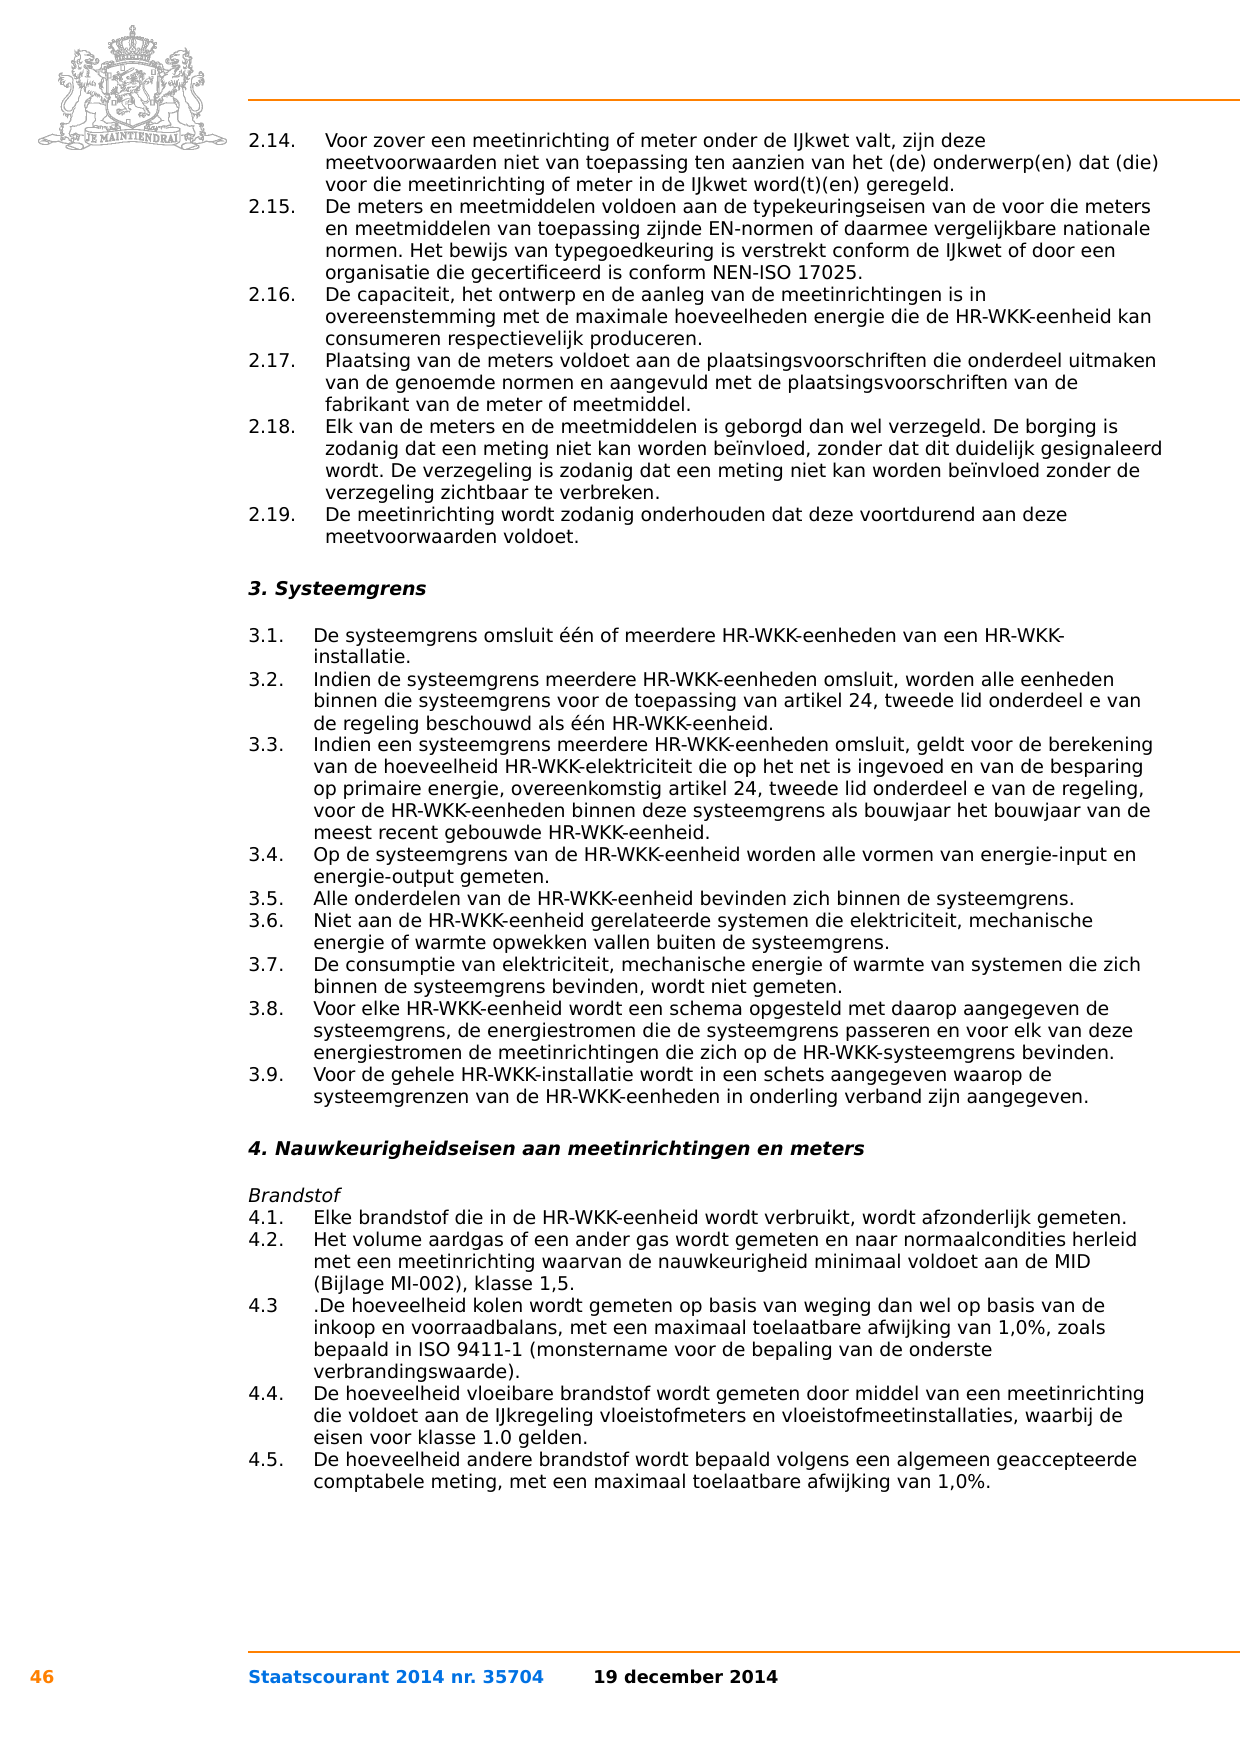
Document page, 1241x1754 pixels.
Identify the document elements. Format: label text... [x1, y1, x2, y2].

subtitle 4. Nauwkeurigheidseisen aan meetinrichtingen en meters [248, 1138, 1163, 1160]
text 2.14. Voor zover een meetinrichting of meter onder de IJkwet valt, zijn deze meetvoorwaarden niet van toepassing ten aanzien van het (de) onderwerp(en) dat (die) voor die meetinrichting of meter in de IJkwet word(t)(en) geregeld. [248, 130, 1163, 196]
text 2.17. Plaatsing van de meters voldoet aan de plaatsingsvoorschriften die onderdeel uitmaken van de genoemde normen en aangevuld met de plaatsingsvoorschriften van de fabrikant van de meter of meetmiddel. [248, 350, 1163, 416]
text 2.18. Elk van de meters en de meetmiddelen is geborgd dan wel verzegeld. De borging is zodanig dat een meting niet kan worden beïnvloed, zonder dat dit duidelijk gesignaleerd wordt. De verzegeling is zodanig dat een meting niet kan worden beïnvloed zonder de verzegeling zichtbaar te verbreken. [248, 416, 1163, 503]
text 3.6. Niet aan de HR-WKK-eenheid gerelateerde systemen die elektriciteit, mechanische energie of warmte opwekken vallen buiten de systeemgrens. [248, 910, 1163, 954]
picture [38, 25, 227, 150]
subtitle Brandstof [248, 1185, 1163, 1207]
text 4.4. De hoeveelheid vloeibare brandstof wordt gemeten door middel van een meetinrichting die voldoet aan de IJkregeling vloeistofmeters en vloeistofmeetinstallaties, waarbij de eisen voor klasse 1.0 gelden. [248, 1383, 1163, 1449]
text 3.8. Voor elke HR-WKK-eenheid wordt een schema opgesteld met daarop aangegeven de systeemgrens, de energiestromen die de systeemgrens passeren en voor elk van deze energiestromen de meetinrichtingen die zich op de HR-WKK-systeemgrens bevinden. [248, 998, 1163, 1064]
text 4.1. Elke brandstof die in de HR-WKK-eenheid wordt verbruikt, wordt afzonderlijk gemeten. [248, 1207, 1163, 1229]
text 3.2. Indien de systeemgrens meerdere HR-WKK-eenheden omsluit, worden alle eenheden binnen die systeemgrens voor de toepassing van artikel 24, tweede lid onderdeel e van de regeling beschouwd als één HR-WKK-eenheid. [248, 668, 1163, 734]
text 3.4. Op de systeemgrens van de HR-WKK-eenheid worden alle vormen van energie-input en energie-output gemeten. [248, 844, 1163, 888]
text 3.9. Voor de gehele HR-WKK-installatie wordt in een schets aangegeven waarop de systeemgrenzen van de HR-WKK-eenheden in onderling verband zijn aangegeven. [248, 1064, 1163, 1108]
text 3.1. De systeemgrens omsluit één of meerdere HR-WKK-eenheden van een HR-WKK-installatie. [248, 624, 1163, 668]
text 3.7. De consumptie van elektriciteit, mechanische energie of warmte van systemen die zich binnen de systeemgrens bevinden, wordt niet gemeten. [248, 954, 1163, 998]
text 4.5. De hoeveelheid andere brandstof wordt bepaald volgens een algemeen geaccepteerde comptabele meting, met een maximaal toelaatbare afwijking van 1,0%. [248, 1449, 1163, 1493]
text 3.5. Alle onderdelen van de HR-WKK-eenheid bevinden zich binnen de systeemgrens. [248, 888, 1163, 910]
text 2.19. De meetinrichting wordt zodanig onderhouden dat deze voortdurend aan deze meetvoorwaarden voldoet. [248, 503, 1163, 547]
subtitle 3. Systeemgrens [248, 577, 1163, 599]
text 4.2. Het volume aardgas of een ander gas wordt gemeten en naar normaalcondities herleid met een meetinrichting waarvan de nauwkeurigheid minimaal voldoet aan de MID (Bijlage MI-002), klasse 1,5. [248, 1229, 1163, 1295]
text 4.3 .De hoeveelheid kolen wordt gemeten op basis van weging dan wel op basis van de inkoop en voorraadbalans, met een maximaal toelaatbare afwijking van 1,0%, zoals bepaald in ISO 9411-1 (monstername voor de bepaling van de onderste verbrandingswaarde). [248, 1295, 1163, 1383]
text 2.15. De meters en meetmiddelen voldoen aan de typekeuringseisen van de voor die meters en meetmiddelen van toepassing zijnde EN-normen of daarmee vergelijkbare nationale normen. Het bewijs van typegoedkeuring is verstrekt conform de IJkwet of door een organisatie die gecertificeerd is conform NEN-ISO 17025. [248, 196, 1163, 284]
text 3.3. Indien een systeemgrens meerdere HR-WKK-eenheden omsluit, geldt voor de berekening van de hoeveelheid HR-WKK-elektriciteit die op het net is ingevoed en van de besparing op primaire energie, overeenkomstig artikel 24, tweede lid onderdeel e van de regeling, voor de HR-WKK-eenheden binnen deze systeemgrens als bouwjaar het bouwjaar van de meest recent gebouwde HR-WKK-eenheid. [248, 734, 1163, 844]
text 2.16. De capaciteit, het ontwerp en de aanleg van de meetinrichtingen is in overeenstemming met de maximale hoeveelheden energie die de HR-WKK-eenheid kan consumeren respectievelijk produceren. [248, 284, 1163, 350]
